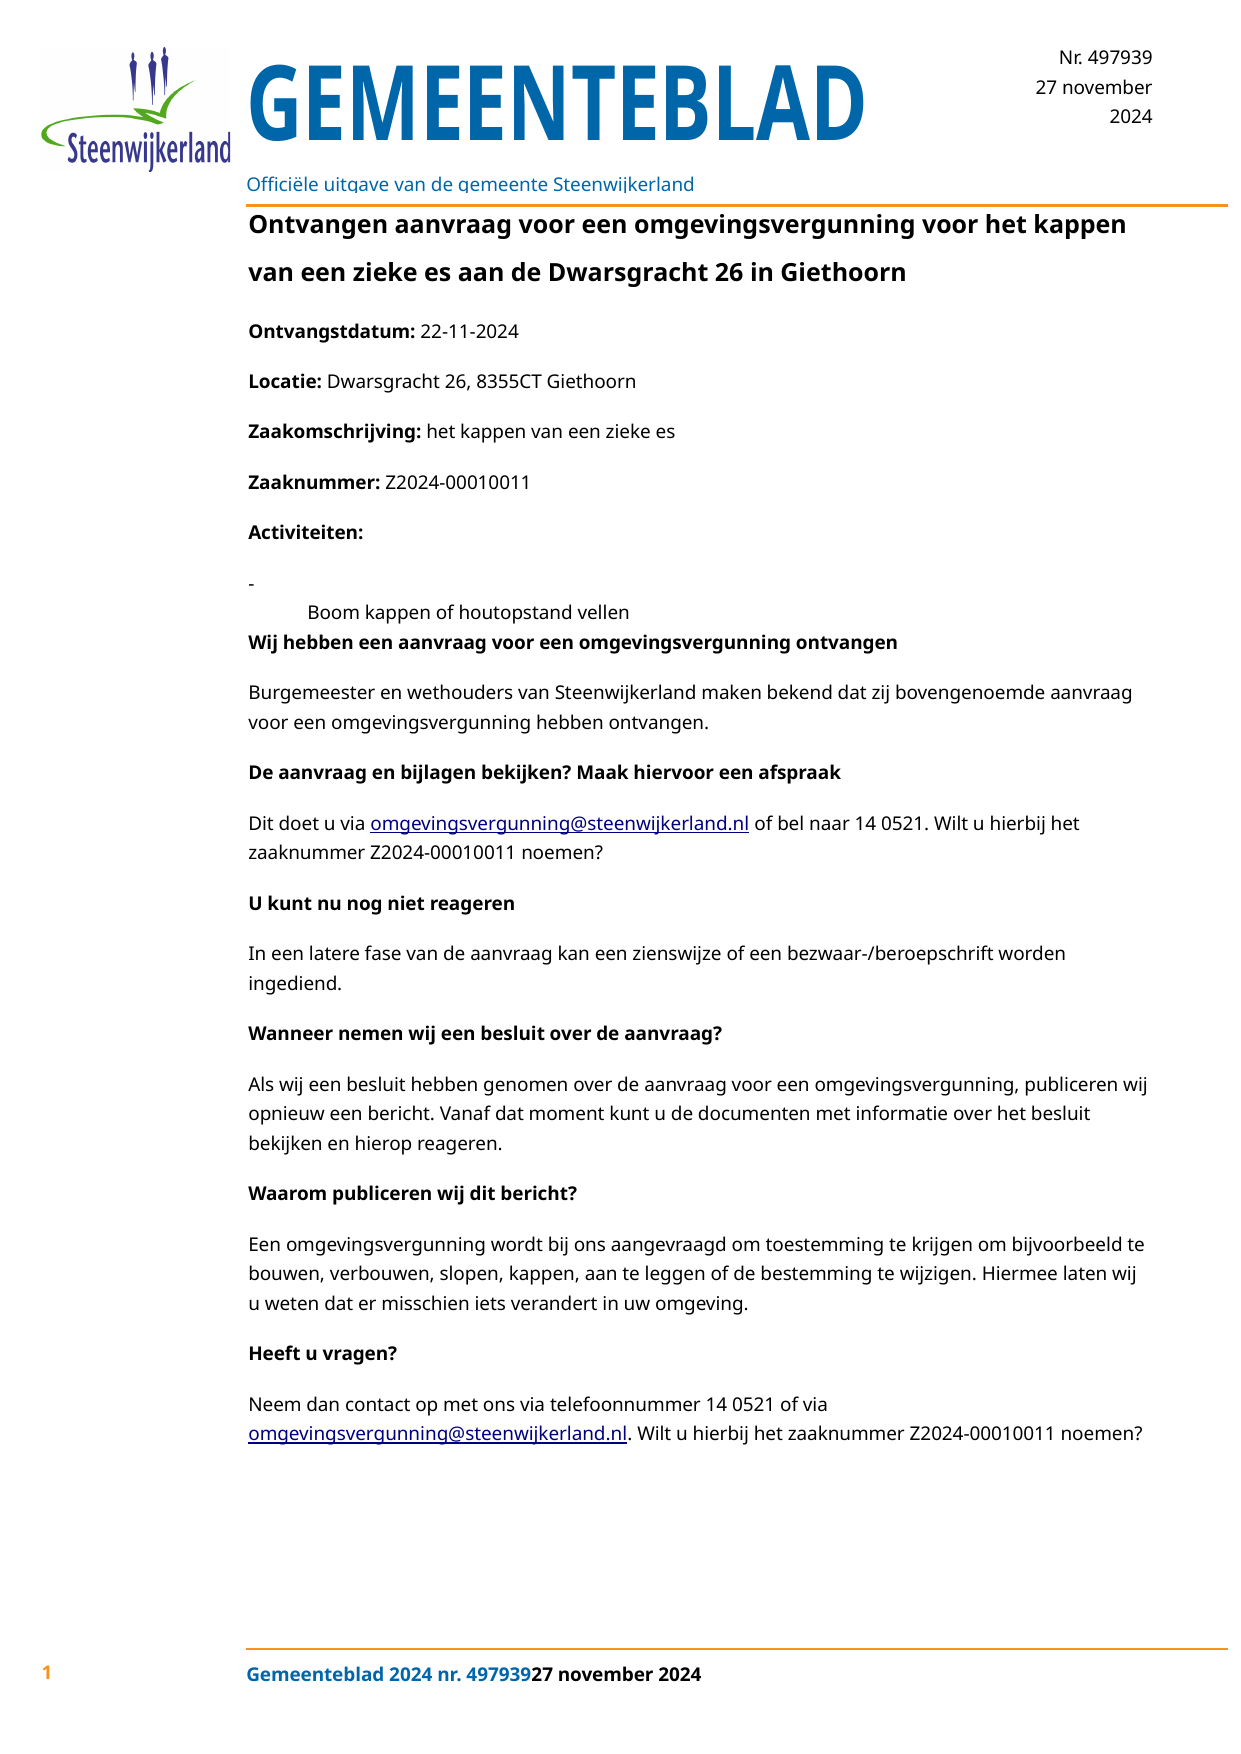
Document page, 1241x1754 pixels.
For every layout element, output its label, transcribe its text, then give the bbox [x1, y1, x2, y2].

text Dit doet u via omgevingsvergunning@steenwijkerland.nl of bel naar 14 0521. Wilt u hierbij het zaaknummer Z2024-00010011 noemen? [248, 810, 1152, 865]
text U kunt nu nog niet reageren [248, 890, 1152, 916]
text Ontvangstdatum: 22-11-2024 [248, 318, 1152, 344]
text Als wij een besluit hebben genomen over de aanvraag voor een omgevingsvergunning, publiceren wij opnieuw een bericht. Vanaf dat moment kunt u de documenten met informatie over het besluit bekijken en hierop reageren. [248, 1071, 1152, 1156]
text In een latere fase van de aanvraag kan een zienswijze of een bezwaar-/beroepschrift worden ingediend. [248, 940, 1152, 996]
text De aanvraag en bijlagen bekijken? Maak hiervoor een afspraak [248, 759, 1152, 785]
picture [41, 47, 231, 172]
text Ontvangen aanvraag voor een omgevingsvergunning voor het kappen van een zieke es aan de Dwarsgracht 26 in Giethoorn [248, 207, 1152, 288]
text Burgemeester en wethouders van Steenwijkerland maken bekend dat zij bovengenoemde aanvraag voor een omgevingsvergunning hebben ontvangen. [248, 679, 1152, 735]
text Waarom publiceren wij dit bericht? [248, 1180, 1152, 1206]
text Zaaknummer: Z2024-00010011 [248, 469, 1152, 495]
text Wij hebben een aanvraag voor een omgevingsvergunning ontvangen [248, 629, 1152, 655]
text Heeft u vragen? [248, 1340, 1152, 1366]
text Activiteiten: [248, 519, 1152, 545]
text Locatie: Dwarsgracht 26, 8355CT Giethoorn [248, 368, 1152, 394]
list Boom kappen of houtopstand vellen [248, 599, 1152, 625]
text Neem dan contact op met ons via telefoonnummer 14 0521 of via omgevingsvergunning@steenwijkerland.nl. Wilt u hierbij het zaaknummer Z2024-00010011 noemen? [248, 1391, 1152, 1446]
text Zaakomschrijving: het kappen van een zieke es [248, 419, 1152, 444]
text Een omgevingsvergunning wordt bij ons aangevraagd om toestemming te krijgen om bijvoorbeeld te bouwen, verbouwen, slopen, kappen, aan te leggen of de bestemming te wijzigen. Hiermee laten wij u weten dat er misschien iets verandert in uw omgeving. [248, 1231, 1152, 1316]
text Wanneer nemen wij een besluit over de aanvraag? [248, 1020, 1152, 1046]
